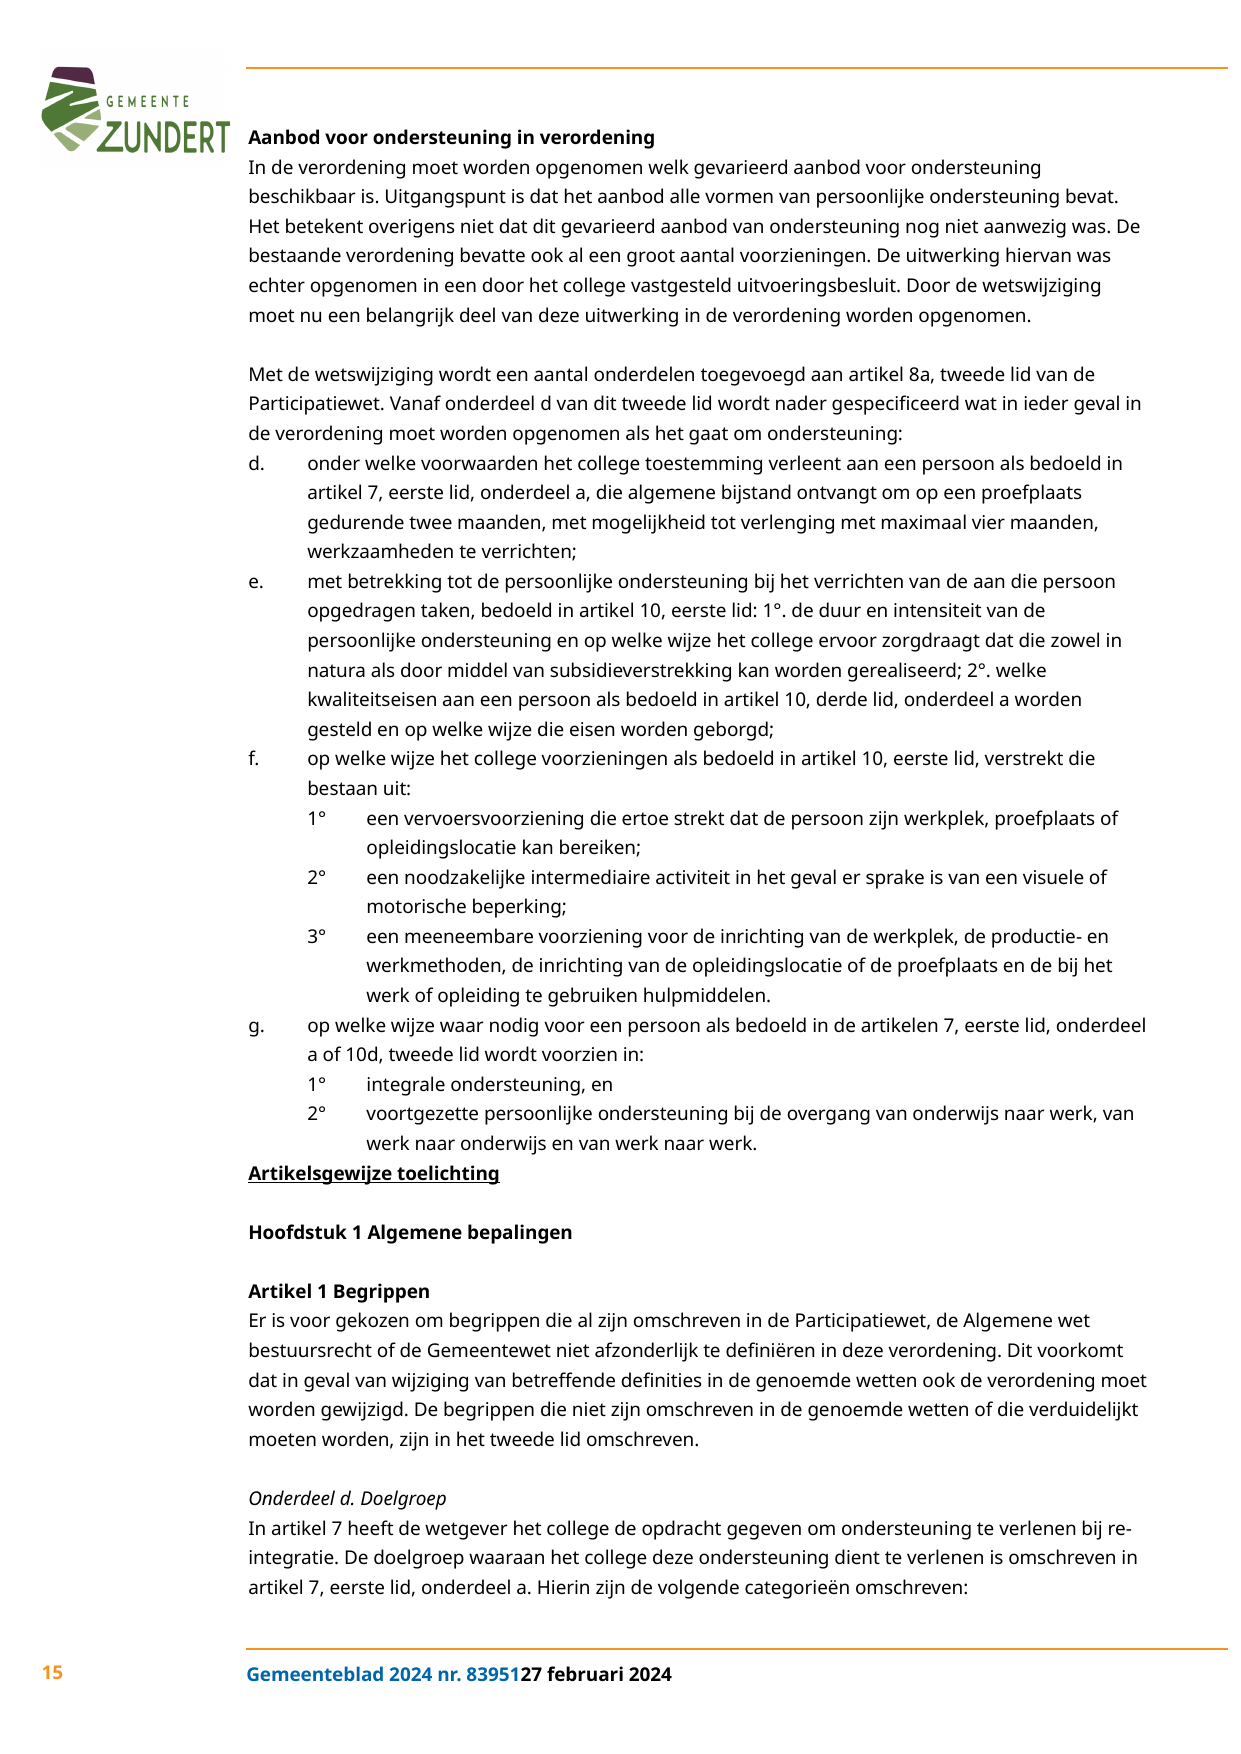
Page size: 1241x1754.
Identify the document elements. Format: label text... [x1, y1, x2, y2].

text In de verordening moet worden opgenomen welk gevarieerd aanbod voor ondersteuning beschikbaar is. Uitgangspunt is dat het aanbod alle vormen van persoonlijke ondersteuning bevat. Het betekent overigens niet dat dit gevarieerd aanbod van ondersteuning nog niet aanwezig was. De bestaande verordening bevatte ook al een groot aantal voorzieningen. De uitwerking hiervan was echter opgenomen in een door het college vastgesteld uitvoeringsbesluit. Door de wetswijziging moet nu een belangrijk deel van deze uitwerking in de verordening worden opgenomen. [248, 154, 1152, 328]
list een noodzakelijke intermediaire activiteit in het geval er sprake is van een visuele of motorische beperking; [307, 864, 1152, 919]
text Aanbod voor ondersteuning in verordening [248, 124, 1152, 150]
list onder welke voorwaarden het college toestemming verleent aan een persoon als bedoeld in artikel 7, eerste lid, onderdeel a, die algemene bijstand ontvangt om op een proefplaats gedurende twee maanden, met mogelijkheid tot verlenging met maximaal vier maanden, werkzaamheden te verrichten; [248, 450, 1152, 564]
list op welke wijze het college voorzieningen als bedoeld in artikel 10, eerste lid, verstrekt die bestaan uit: [248, 746, 1152, 801]
text Met de wetswijziging wordt een aantal onderdelen toegevoegd aan artikel 8a, tweede lid van de Participatiewet. Vanaf onderdeel d van dit tweede lid wordt nader gespecificeerd wat in ieder geval in de verordening moet worden opgenomen als het gaat om ondersteuning: [248, 361, 1152, 446]
list integrale ondersteuning, en [307, 1071, 1152, 1097]
text Artikel 1 Begrippen [248, 1278, 1152, 1304]
list met betrekking tot de persoonlijke ondersteuning bij het verrichten van de aan die persoon opgedragen taken, bedoeld in artikel 10, eerste lid: 1°. de duur en intensiteit van de persoonlijke ondersteuning en op welke wijze het college ervoor zorgdraagt dat die zowel in natura als door middel van subsidieverstrekking kan worden gerealiseerd; 2°. welke kwaliteitseisen aan een persoon als bedoeld in artikel 10, derde lid, onderdeel a worden gesteld en op welke wijze die eisen worden geborgd; [248, 568, 1152, 742]
text Onderdeel d. Doelgroep [248, 1485, 1152, 1511]
text In artikel 7 heeft de wetgever het college de opdracht gegeven om ondersteuning te verlenen bij re-integratie. De doelgroep waaraan het college deze ondersteuning dient te verlenen is omschreven in artikel 7, eerste lid, onderdeel a. Hierin zijn de volgende categorieën omschreven: [248, 1515, 1152, 1600]
text Hoofdstuk 1 Algemene bepalingen [248, 1219, 1152, 1245]
list voortgezette persoonlijke ondersteuning bij de overgang van onderwijs naar werk, van werk naar onderwijs en van werk naar werk. [307, 1101, 1152, 1156]
picture [41, 47, 231, 172]
list een meeneembare voorziening voor de inrichting van de werkplek, de productie- en werkmethoden, de inrichting van de opleidingslocatie of de proefplaats en de bij het werk of opleiding te gebruiken hulpmiddelen. [307, 923, 1152, 1008]
text Artikelsgewijze toelichting [248, 1160, 1152, 1186]
list een vervoersvoorziening die ertoe strekt dat de persoon zijn werkplek, proefplaats of opleidingslocatie kan bereiken; [307, 805, 1152, 860]
text Er is voor gekozen om begrippen die al zijn omschreven in de Participatiewet, de Algemene wet bestuursrecht of de Gemeentewet niet afzonderlijk te definiëren in deze verordening. Dit voorkomt dat in geval van wijziging van betreffende definities in de genoemde wetten ook de verordening moet worden gewijzigd. De begrippen die niet zijn omschreven in de genoemde wetten of die verduidelijkt moeten worden, zijn in het tweede lid omschreven. [248, 1308, 1152, 1452]
list op welke wijze waar nodig voor een persoon als bedoeld in de artikelen 7, eerste lid, onderdeel a of 10d, tweede lid wordt voorzien in: [248, 1012, 1152, 1067]
